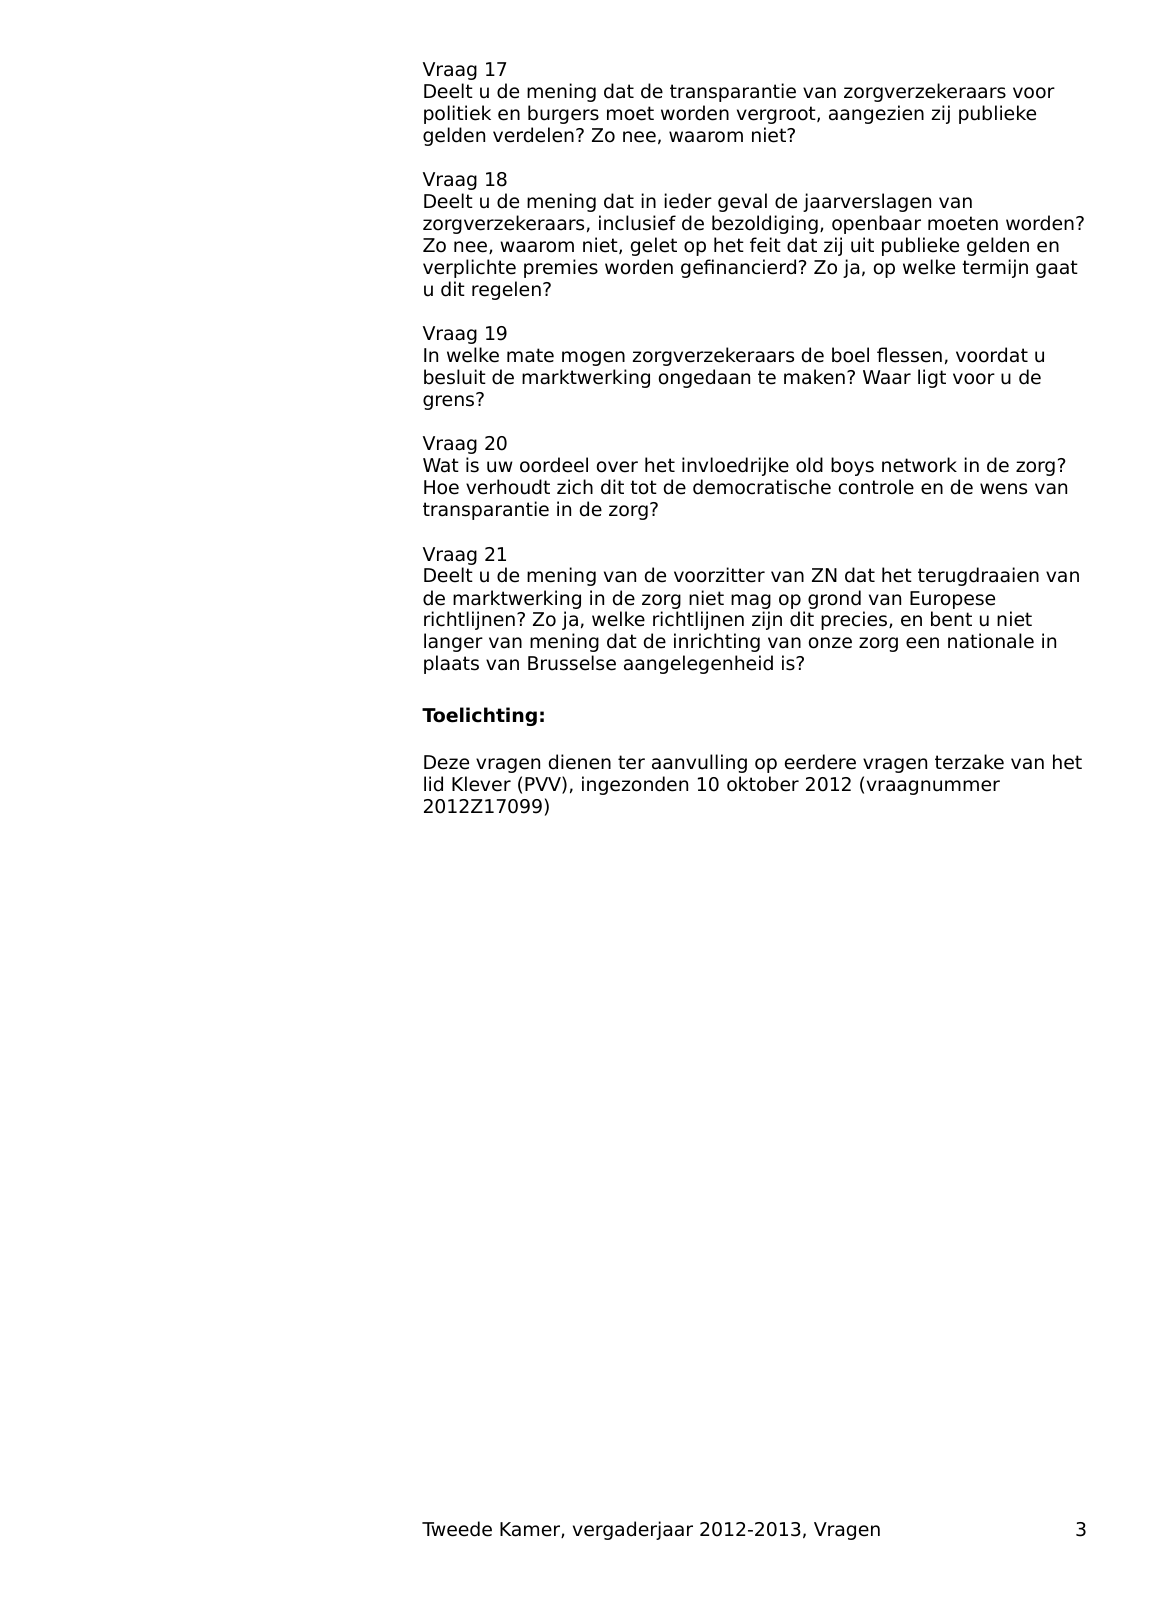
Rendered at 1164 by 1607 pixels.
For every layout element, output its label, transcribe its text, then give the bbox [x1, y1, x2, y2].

text Vraag 19 [422, 323, 1087, 345]
text In welke mate mogen zorgverzekeraars de boel flessen, voordat u besluit de marktwerking ongedaan te maken? Waar ligt voor u de grens? [422, 345, 1087, 411]
text Deelt u de mening van de voorzitter van ZN dat het terugdraaien van de marktwerking in de zorg niet mag op grond van Europese richtlijnen? Zo ja, welke richtlijnen zijn dit precies, en bent u niet langer van mening dat de inrichting van onze zorg een nationale in plaats van Brusselse aangelegenheid is? [422, 565, 1087, 675]
text Vraag 20 [422, 433, 1087, 455]
text Deelt u de mening dat in ieder geval de jaarverslagen van zorgverzekeraars, inclusief de bezoldiging, openbaar moeten worden? Zo nee, waarom niet, gelet op het feit dat zij uit publieke gelden en verplichte premies worden gefinancierd? Zo ja, op welke termijn gaat u dit regelen? [422, 191, 1087, 301]
text Vraag 18 [422, 169, 1087, 191]
text Wat is uw oordeel over het invloedrijke old boys network in de zorg? Hoe verhoudt zich dit tot de democratische controle en de wens van transparantie in de zorg? [422, 455, 1087, 521]
subtitle Toelichting: [422, 705, 1087, 727]
text Vraag 21 [422, 543, 1087, 565]
text Deze vragen dienen ter aanvulling op eerdere vragen terzake van het lid Klever (PVV), ingezonden 10 oktober 2012 (vraagnummer 2012Z17099) [422, 752, 1087, 818]
text Vraag 17 [422, 59, 1087, 81]
text Deelt u de mening dat de transparantie van zorgverzekeraars voor politiek en burgers moet worden vergroot, aangezien zij publieke gelden verdelen? Zo nee, waarom niet? [422, 81, 1087, 147]
